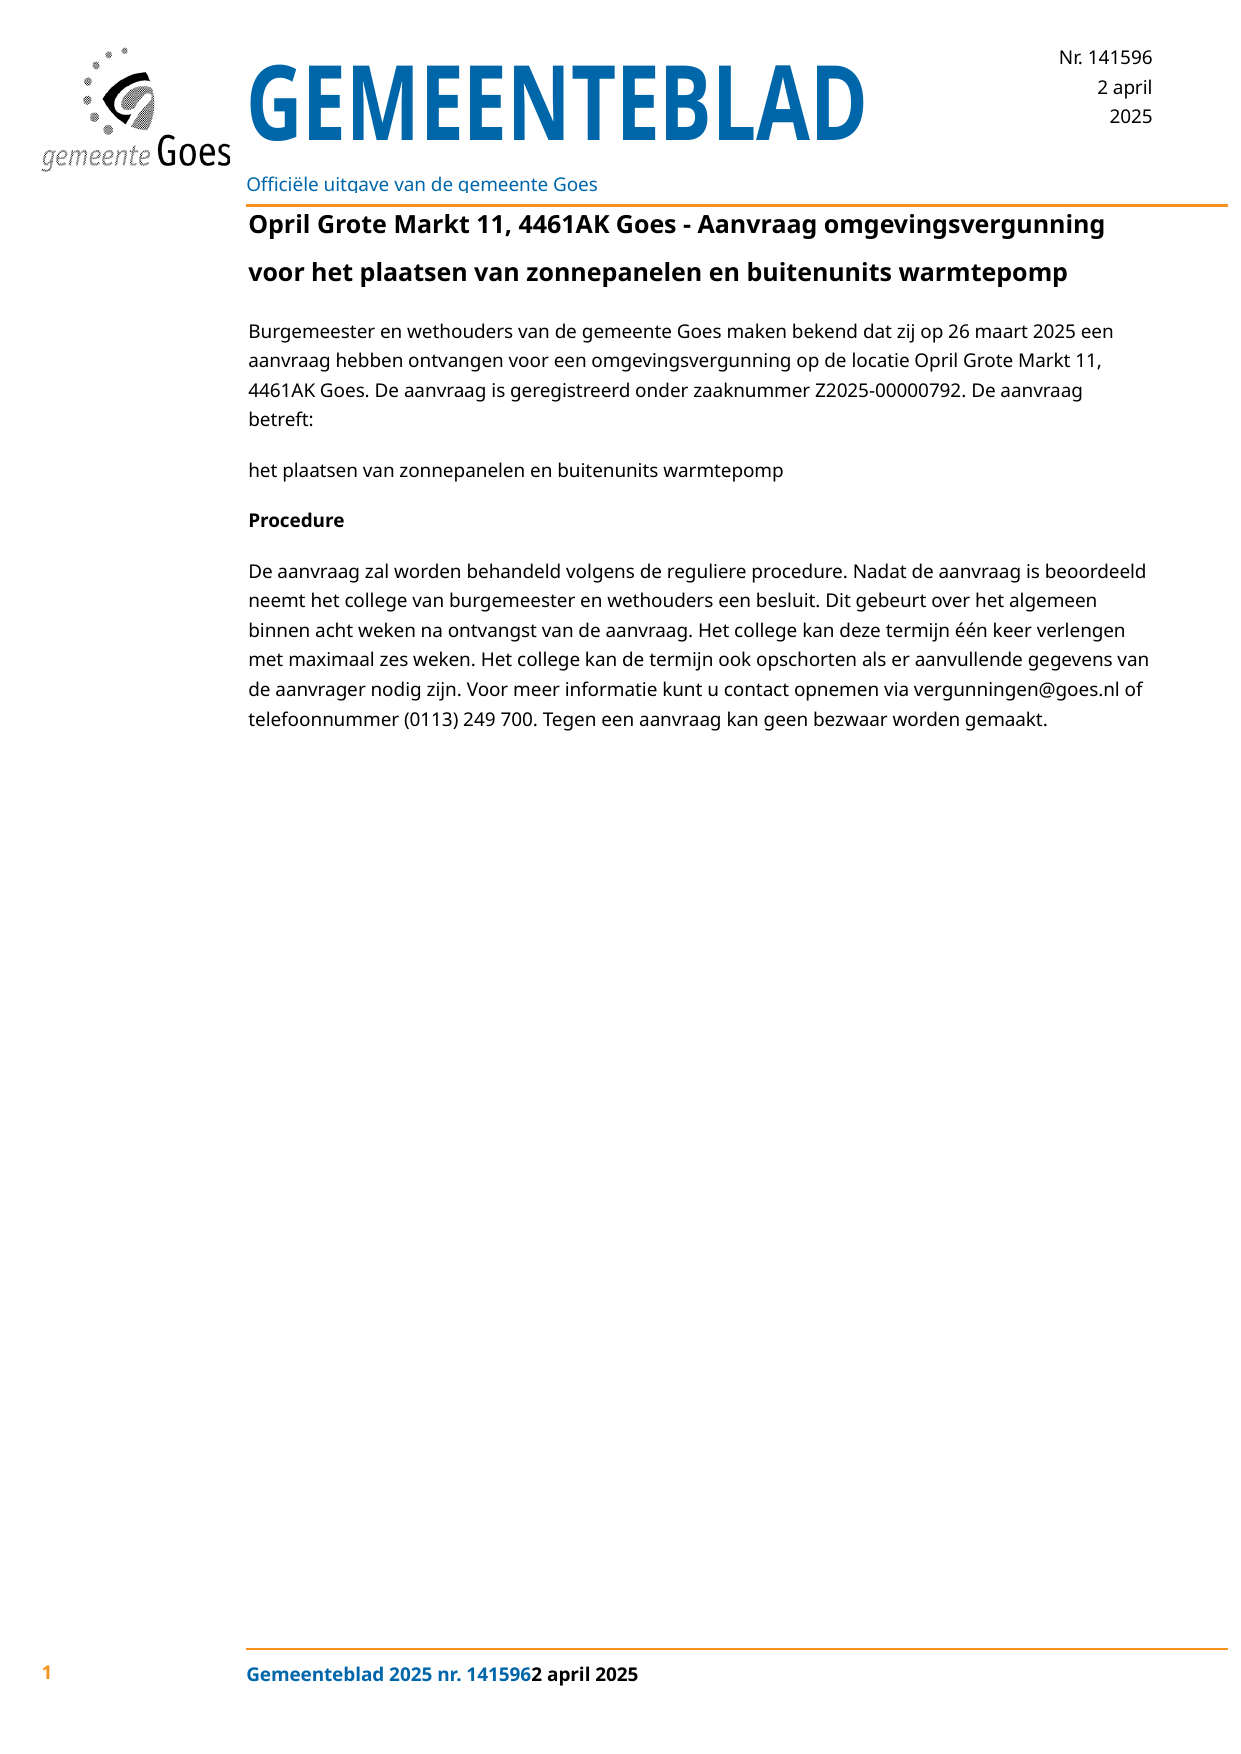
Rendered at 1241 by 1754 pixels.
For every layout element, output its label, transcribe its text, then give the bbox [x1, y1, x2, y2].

text De aanvraag zal worden behandeld volgens de reguliere procedure. Nadat de aanvraag is beoordeeld neemt het college van burgemeester en wethouders een besluit. Dit gebeurt over het algemeen binnen acht weken na ontvangst van de aanvraag. Het college kan deze termijn één keer verlengen met maximaal zes weken. Het college kan de termijn ook opschorten als er aanvullende gegevens van de aanvrager nodig zijn. Voor meer informatie kunt u contact opnemen via vergunningen@goes.nl of telefoonnummer (0113) 249 700. Tegen een aanvraag kan geen bezwaar worden gemaakt. [248, 558, 1152, 732]
text het plaatsen van zonnepanelen en buitenunits warmtepomp [248, 457, 1152, 483]
picture [41, 47, 231, 172]
text Opril Grote Markt 11, 4461AK Goes - Aanvraag omgevingsvergunning voor het plaatsen van zonnepanelen en buitenunits warmtepomp [248, 207, 1152, 288]
text Burgemeester en wethouders van de gemeente Goes maken bekend dat zij op 26 maart 2025 een aanvraag hebben ontvangen voor een omgevingsvergunning op de locatie Opril Grote Markt 11, 4461AK Goes. De aanvraag is geregistreerd onder zaaknummer Z2025-00000792. De aanvraag betreft: [248, 318, 1152, 432]
text Procedure [248, 507, 1152, 533]
